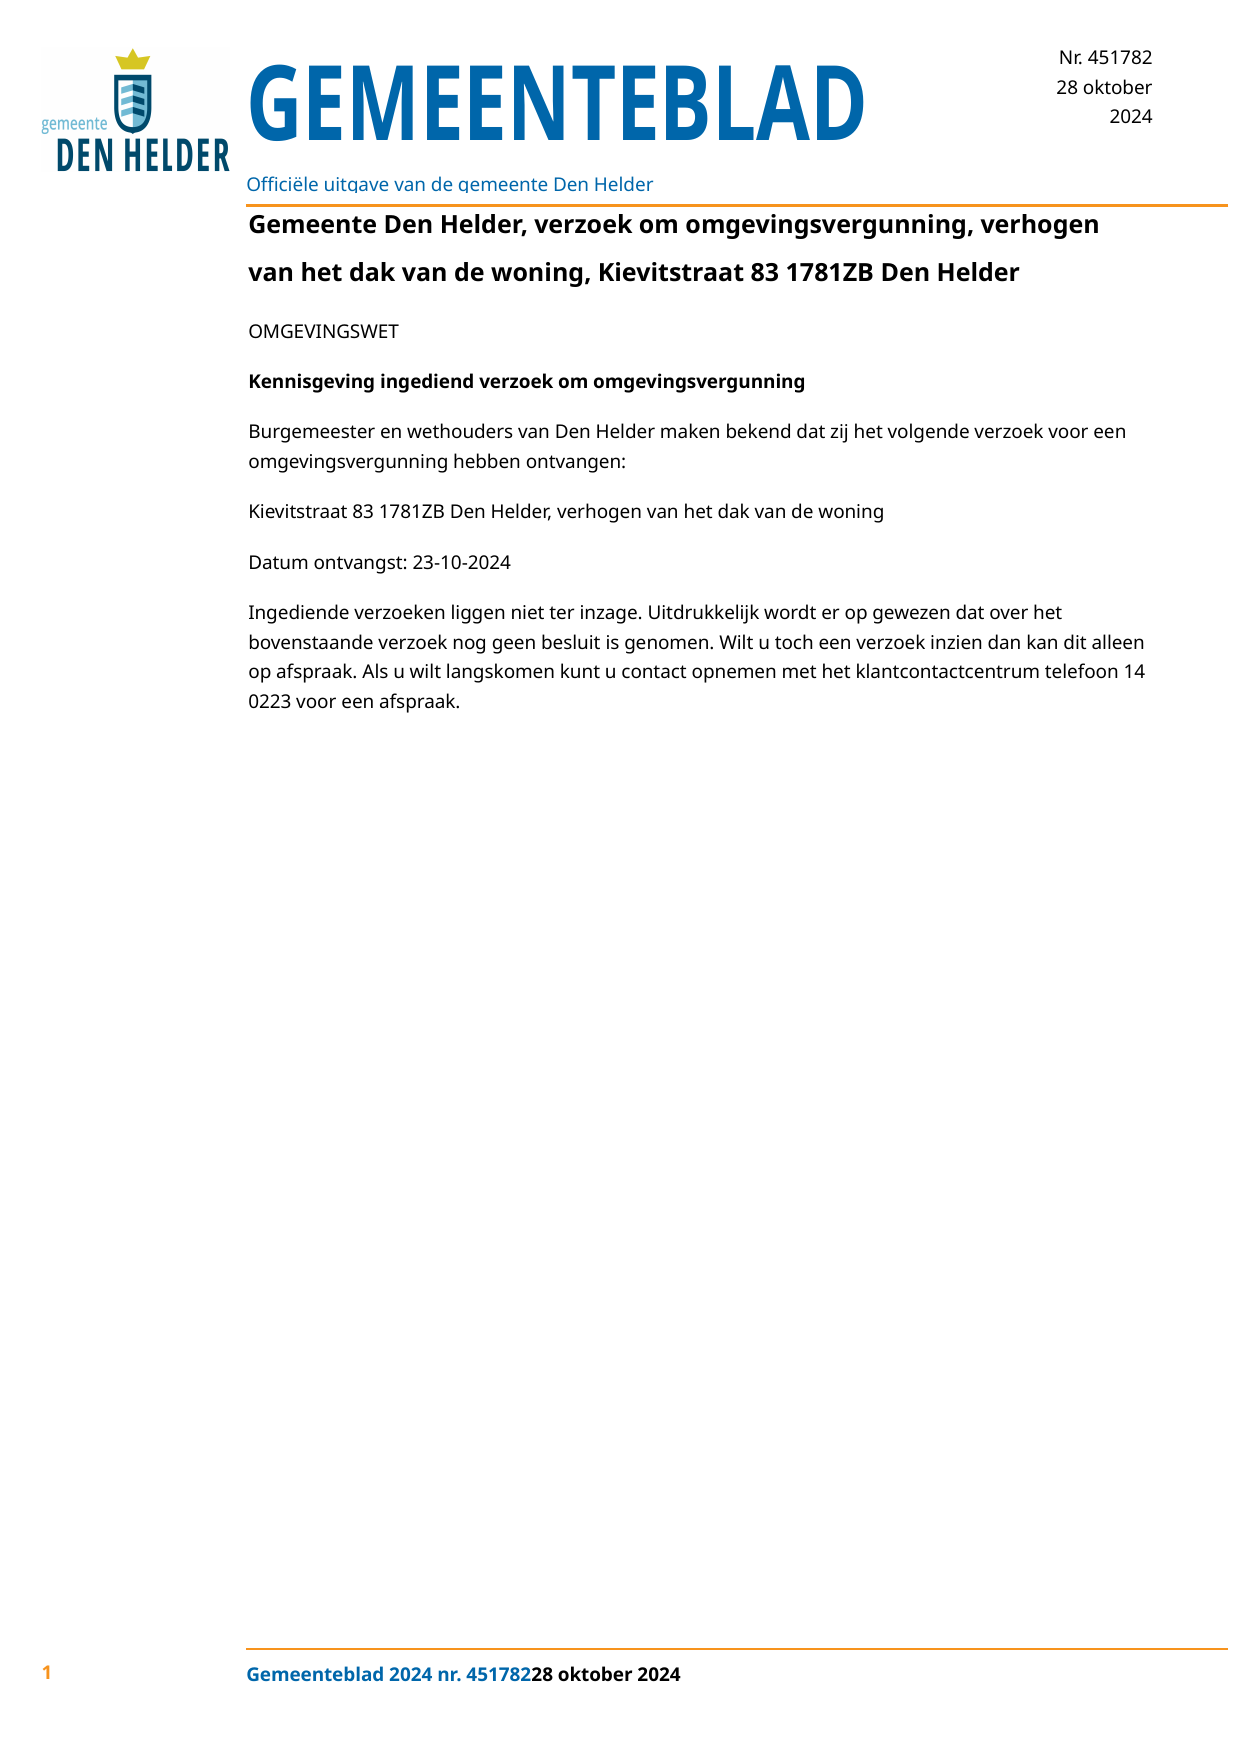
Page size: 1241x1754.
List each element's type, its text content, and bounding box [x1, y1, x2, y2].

picture [41, 47, 231, 172]
picture [100, 154, 106, 172]
text Datum ontvangst: 23-10-2024 [248, 549, 1152, 575]
text Kennisgeving ingediend verzoek om omgevingsvergunning [248, 368, 1152, 394]
text Burgemeester en wethouders van Den Helder maken bekend dat zij het volgende verzoek voor een omgevingsvergunning hebben ontvangen: [248, 419, 1152, 474]
picture [182, 144, 187, 165]
text Gemeente Den Helder, verzoek om omgevingsvergunning, verhogen van het dak van de woning, Kievitstraat 83 1781ZB Den Helder [248, 207, 1152, 288]
text OMGEVINGSWET [248, 318, 1152, 344]
picture [220, 160, 224, 172]
text Kievitstraat 83 1781ZB Den Helder, verhogen van het dak van de woning [248, 499, 1152, 524]
picture [63, 144, 68, 165]
picture [130, 157, 135, 172]
text Ingediende verzoeken liggen niet ter inzage. Uitdrukkelijk wordt er op gewezen dat over het bovenstaande verzoek nog geen besluit is genomen. Wilt u toch een verzoek inzien dan kan dit alleen op afspraak. Als u wilt langskomen kunt u contact opnemen met het klantcontactcentrum telefoon 14 0223 voor een afspraak. [248, 599, 1152, 714]
